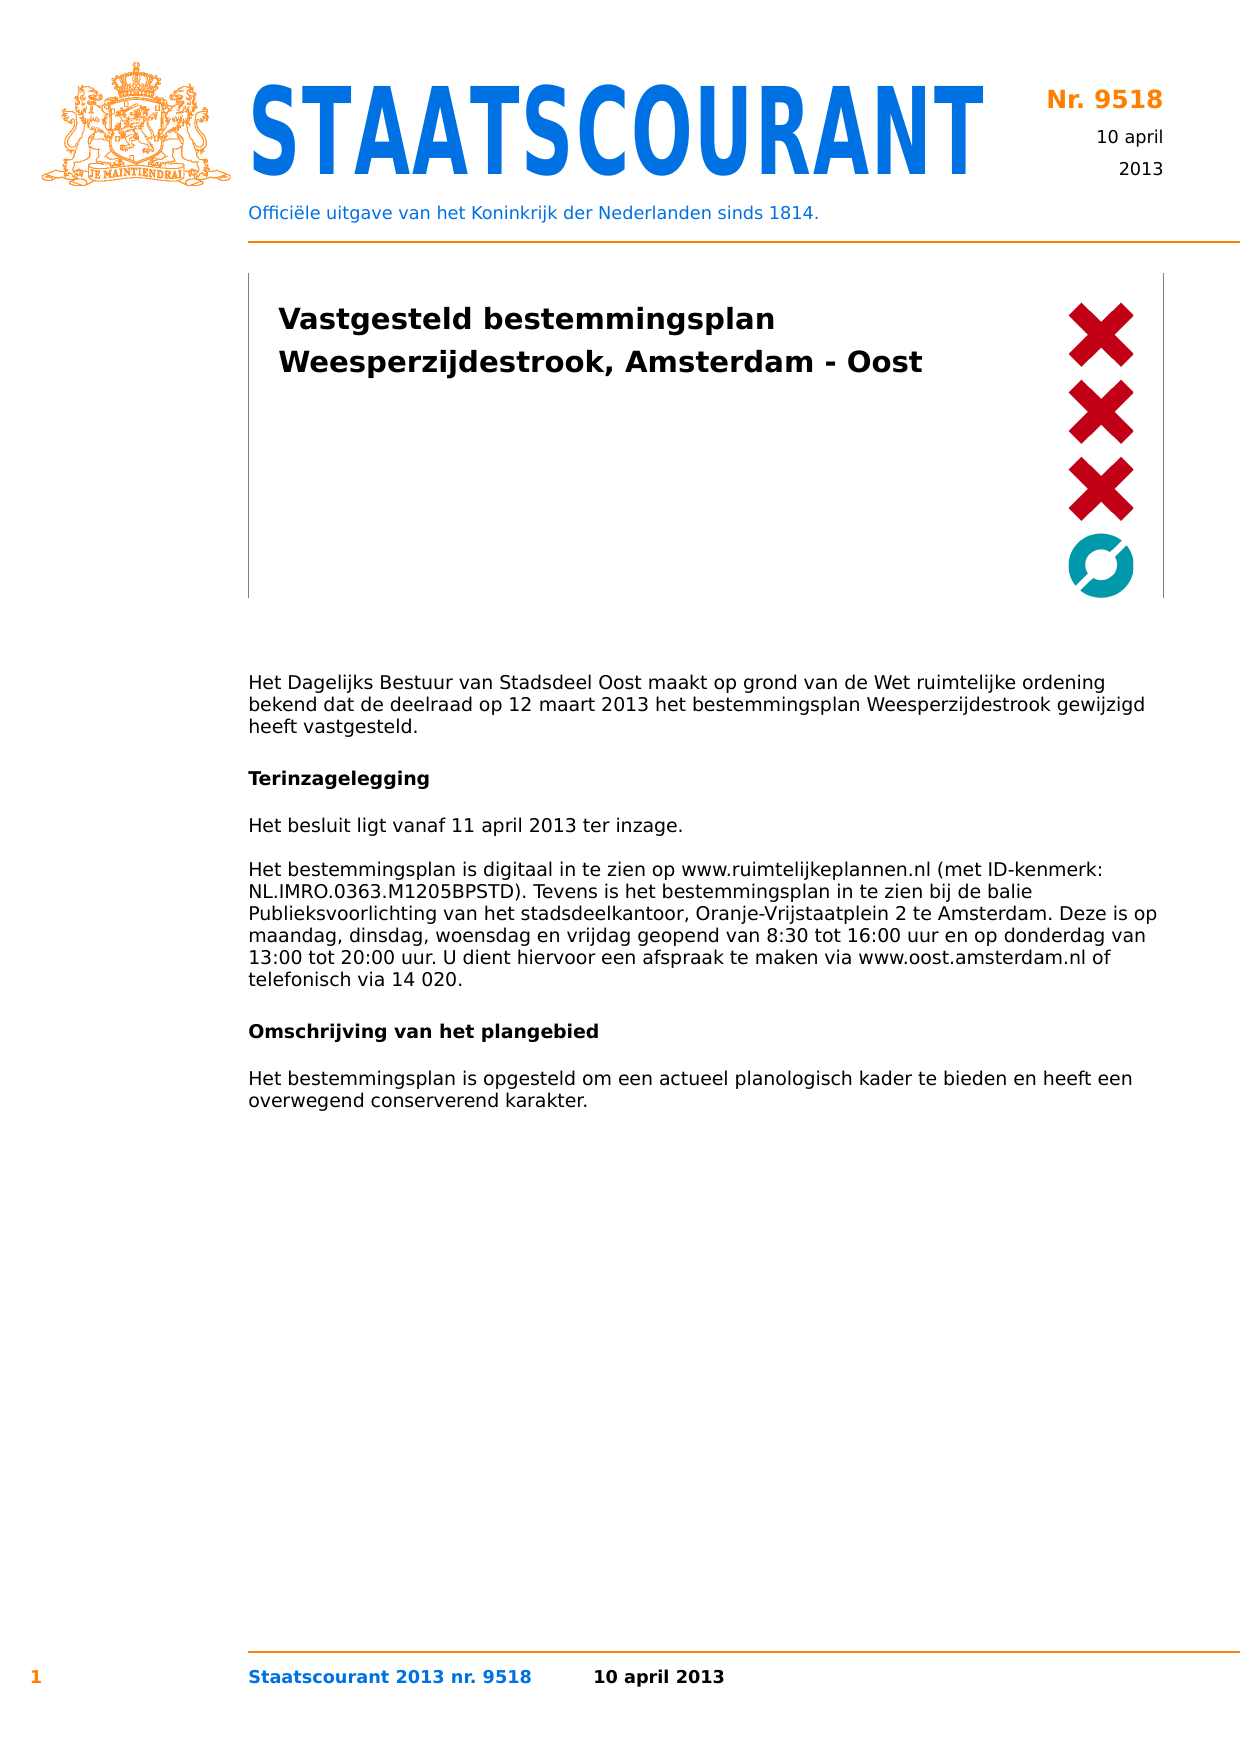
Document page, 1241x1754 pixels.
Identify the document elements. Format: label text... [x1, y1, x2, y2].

subtitle Omschrijving van het plangebied [248, 1021, 1163, 1042]
subtitle Vastgesteld bestemmingsplan Weesperzijdestrook, Amsterdam - Oost [249, 273, 1163, 598]
table_header STAATSCOURANT [248, 62, 998, 203]
table_header Nr. 9518 [998, 62, 1240, 121]
subtitle Terinzagelegging [248, 768, 1163, 790]
table_cell 2013 [998, 153, 1240, 203]
text Het bestemmingsplan is digitaal in te zien op www.ruimtelijkeplannen.nl (met ID-kenmerk: NL.IMRO.0363.M1205BPSTD). Tevens is het bestemmingsplan in te zien bij de balie Publieksvoorlichting van het stadsdeelkantoor, Oranje-Vrijstaatplein 2 te Amsterdam. Deze is op maandag, dinsdag, woensdag en vrijdag geopend van 8:30 tot 16:00 uur en op donderdag van 13:00 tot 20:00 uur. U dient hiervoor een afspraak te maken via www.oost.amsterdam.nl of telefonisch via 14 020. [248, 859, 1163, 991]
text Het bestemmingsplan is opgesteld om een actueel planologisch kader te bieden en heeft een overwegend conserverend karakter. [248, 1067, 1163, 1111]
picture [1068, 302, 1134, 598]
table_cell 10 april [998, 121, 1240, 153]
table_cell Officiële uitgave van het Koninkrijk der Nederlanden sinds 1814. [248, 203, 1240, 241]
table_header [25, 62, 248, 241]
picture [41, 62, 231, 186]
text Het besluit ligt vanaf 11 april 2013 ter inzage. [248, 815, 1163, 837]
text Het Dagelijks Bestuur van Stadsdeel Oost maakt op grond van de Wet ruimtelijke ordening bekend dat de deelraad op 12 maart 2013 het bestemmingsplan Weesperzijdestrook gewijzigd heeft vastgesteld. [248, 672, 1163, 738]
